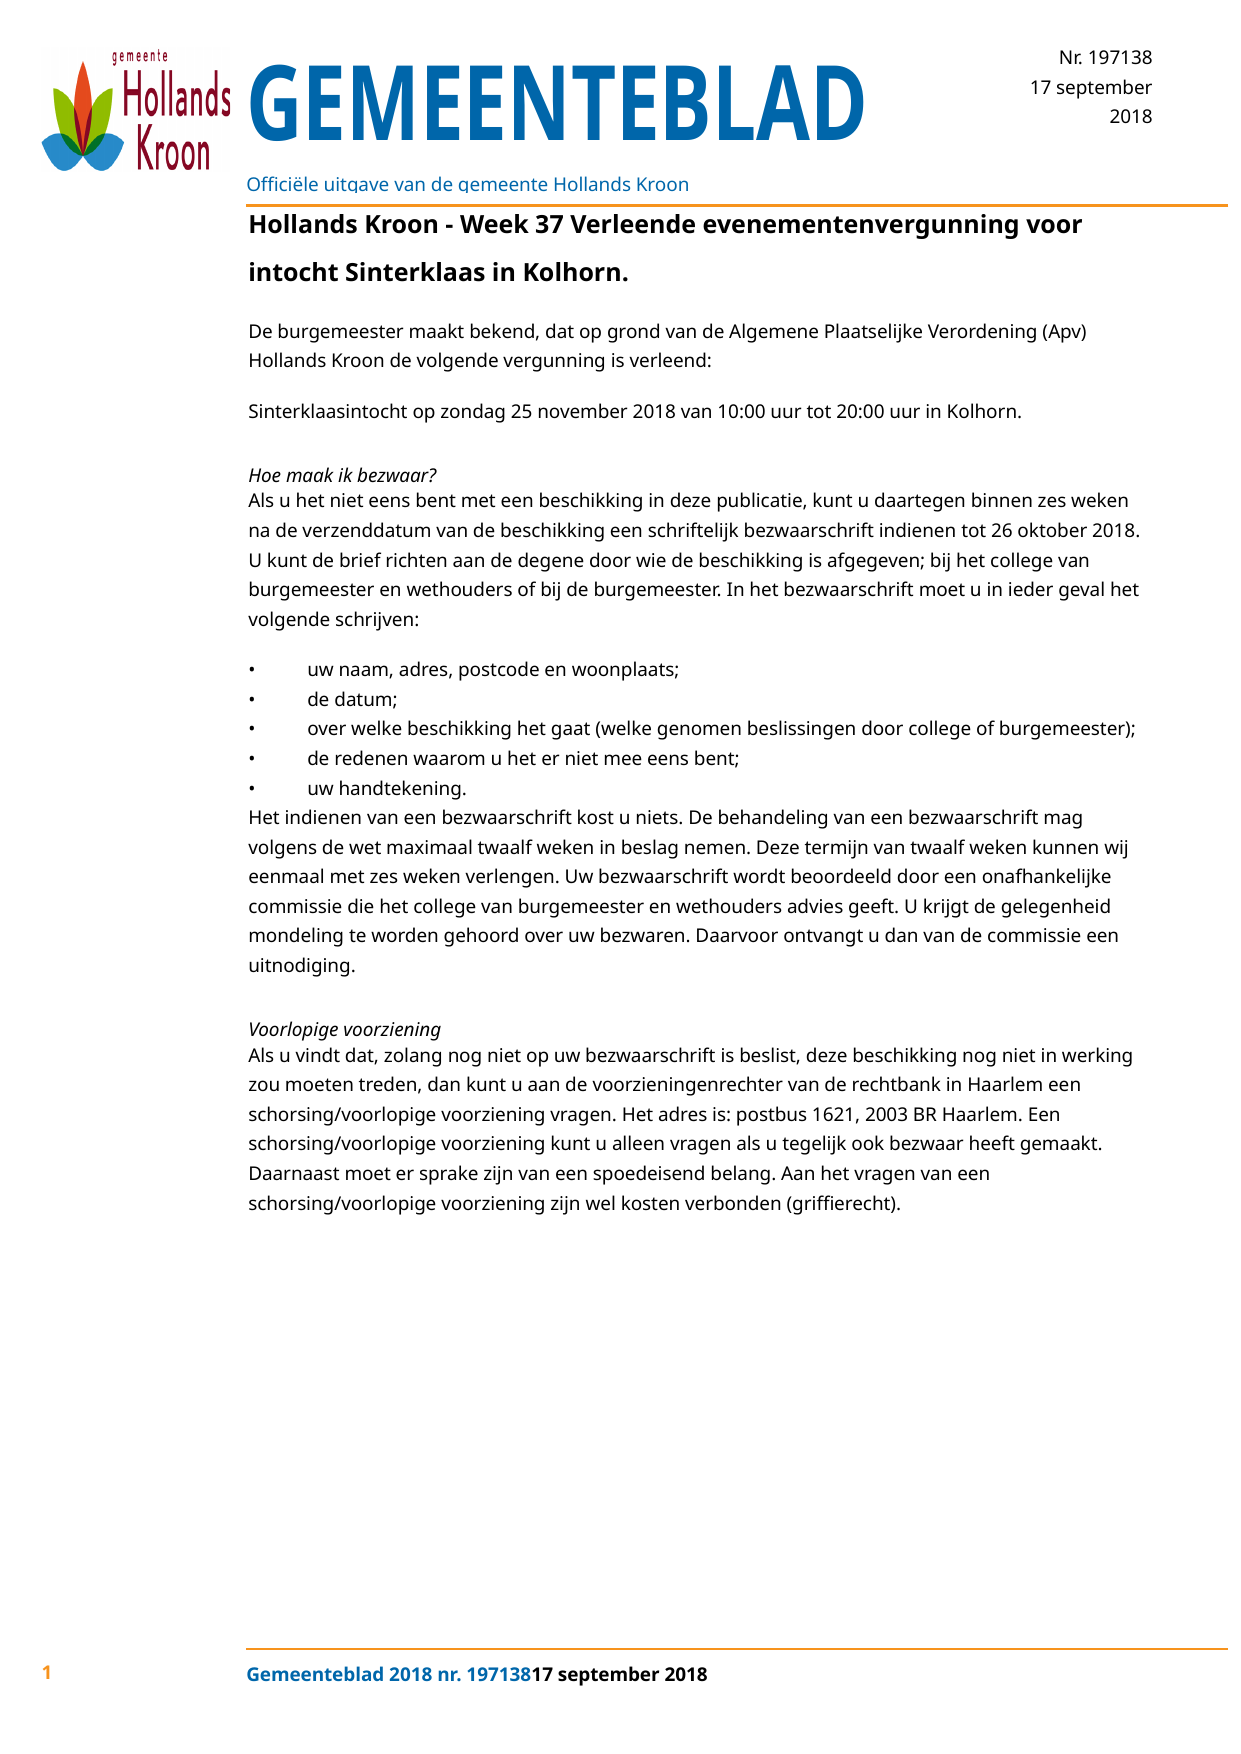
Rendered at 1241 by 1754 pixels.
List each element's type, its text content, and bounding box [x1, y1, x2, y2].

text Voorlopige voorziening [248, 1016, 1152, 1042]
text Hoe maak ik bezwaar? [248, 462, 1152, 488]
picture [41, 47, 231, 172]
text De burgemeester maakt bekend, dat op grond van de Algemene Plaatselijke Verordening (Apv) Hollands Kroon de volgende vergunning is verleend: [248, 318, 1152, 373]
list uw naam, adres, postcode en woonplaats; [248, 656, 1152, 682]
text Als u vindt dat, zolang nog niet op uw bezwaarschrift is beslist, deze beschikking nog niet in werking zou moeten treden, dan kunt u aan de voorzieningenrechter van de rechtbank in Haarlem een schorsing/voorlopige voorziening vragen. Het adres is: postbus 1621, 2003 BR Haarlem. Een schorsing/voorlopige voorziening kunt u alleen vragen als u tegelijk ook bezwaar heeft gemaakt. Daarnaast moet er sprake zijn van een spoedeisend belang. Aan het vragen van een schorsing/voorlopige voorziening zijn wel kosten verbonden (griffierecht). [248, 1042, 1152, 1216]
text Sinterklaasintocht op zondag 25 november 2018 van 10:00 uur tot 20:00 uur in Kolhorn. [248, 398, 1152, 424]
text Het indienen van een bezwaarschrift kost u niets. De behandeling van een bezwaarschrift mag volgens de wet maximaal twaalf weken in beslag nemen. Deze termijn van twaalf weken kunnen wij eenmaal met zes weken verlengen. Uw bezwaarschrift wordt beoordeeld door een onafhankelijke commissie die het college van burgemeester en wethouders advies geeft. U krijgt de gelegenheid mondeling te worden gehoord over uw bezwaren. Daarvoor ontvangt u dan van de commissie een uitnodiging. [248, 804, 1152, 978]
list uw handtekening. [248, 775, 1152, 800]
list over welke beschikking het gaat (welke genomen beslissingen door college of burgemeester); [248, 716, 1152, 741]
list de redenen waarom u het er niet mee eens bent; [248, 745, 1152, 771]
list de datum; [248, 686, 1152, 712]
text Hollands Kroon - Week 37 Verleende evenementenvergunning voor intocht Sinterklaas in Kolhorn. [248, 207, 1152, 288]
text Als u het niet eens bent met een beschikking in deze publicatie, kunt u daartegen binnen zes weken na de verzenddatum van de beschikking een schriftelijk bezwaarschrift indienen tot 26 oktober 2018. U kunt de brief richten aan de degene door wie de beschikking is afgegeven; bij het college van burgemeester en wethouders of bij de burgemeester. In het bezwaarschrift moet u in ieder geval het volgende schrijven: [248, 488, 1152, 632]
